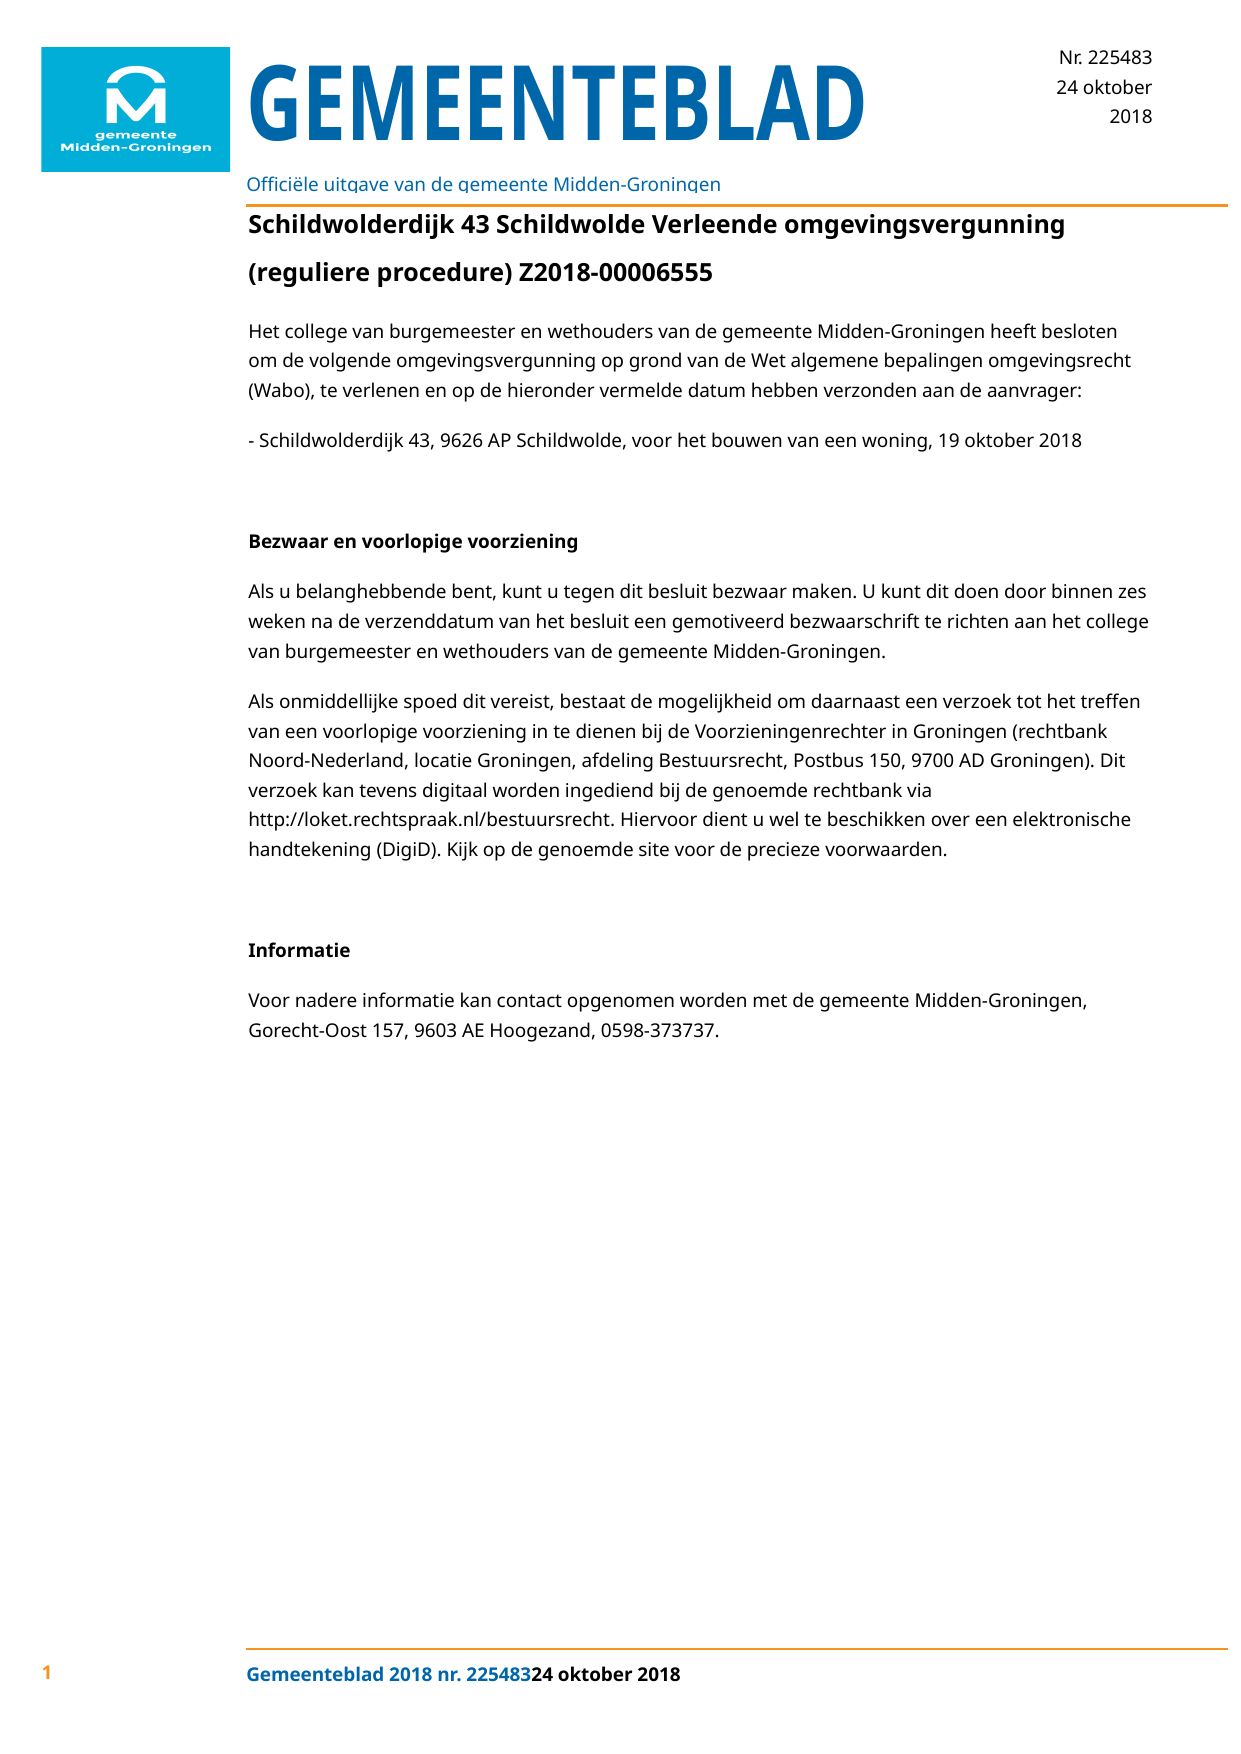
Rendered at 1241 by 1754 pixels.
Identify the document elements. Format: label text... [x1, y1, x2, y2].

text Bezwaar en voorlopige voorziening [248, 528, 1152, 554]
text Als u belanghebbende bent, kunt u tegen dit besluit bezwaar maken. U kunt dit doen door binnen zes weken na de verzenddatum van het besluit een gemotiveerd bezwaarschrift te richten aan het college van burgemeester en wethouders van de gemeente Midden-Groningen. [248, 579, 1152, 664]
text Voor nadere informatie kan contact opgenomen worden met de gemeente Midden-Groningen, Gorecht-Oost 157, 9603 AE Hoogezand, 0598-373737. [248, 987, 1152, 1043]
picture [107, 89, 165, 122]
text Informatie [248, 937, 1152, 963]
picture [108, 66, 164, 82]
text Schildwolderdijk 43 Schildwolde Verleende omgevingsvergunning (reguliere procedure) Z2018-00006555 [248, 207, 1152, 288]
text Als onmiddellijke spoed dit vereist, bestaat de mogelijkheid om daarnaast een verzoek tot het treffen van een voorlopige voorziening in te dienen bij de Voorzieningenrechter in Groningen (rechtbank Noord-Nederland, locatie Groningen, afdeling Bestuursrecht, Postbus 150, 9700 AD Groningen). Dit verzoek kan tevens digitaal worden ingediend bij de genoemde rechtbank via http://loket.rechtspraak.nl/bestuursrecht. Hiervoor dient u wel te beschikken over een elektronische handtekening (DigiD). Kijk op de genoemde site voor de precieze voorwaarden. [248, 688, 1152, 862]
text - Schildwolderdijk 43, 9626 AP Schildwolde, voor het bouwen van een woning, 19 oktober 2018 [248, 427, 1152, 453]
picture [184, 146, 190, 153]
text Het college van burgemeester en wethouders van de gemeente Midden-Groningen heeft besloten om de volgende omgevingsvergunning op grond van de Wet algemene bepalingen omgevingsrecht (Wabo), te verlenen en op de hieronder vermelde datum hebben verzonden aan de aanvrager: [248, 318, 1152, 403]
